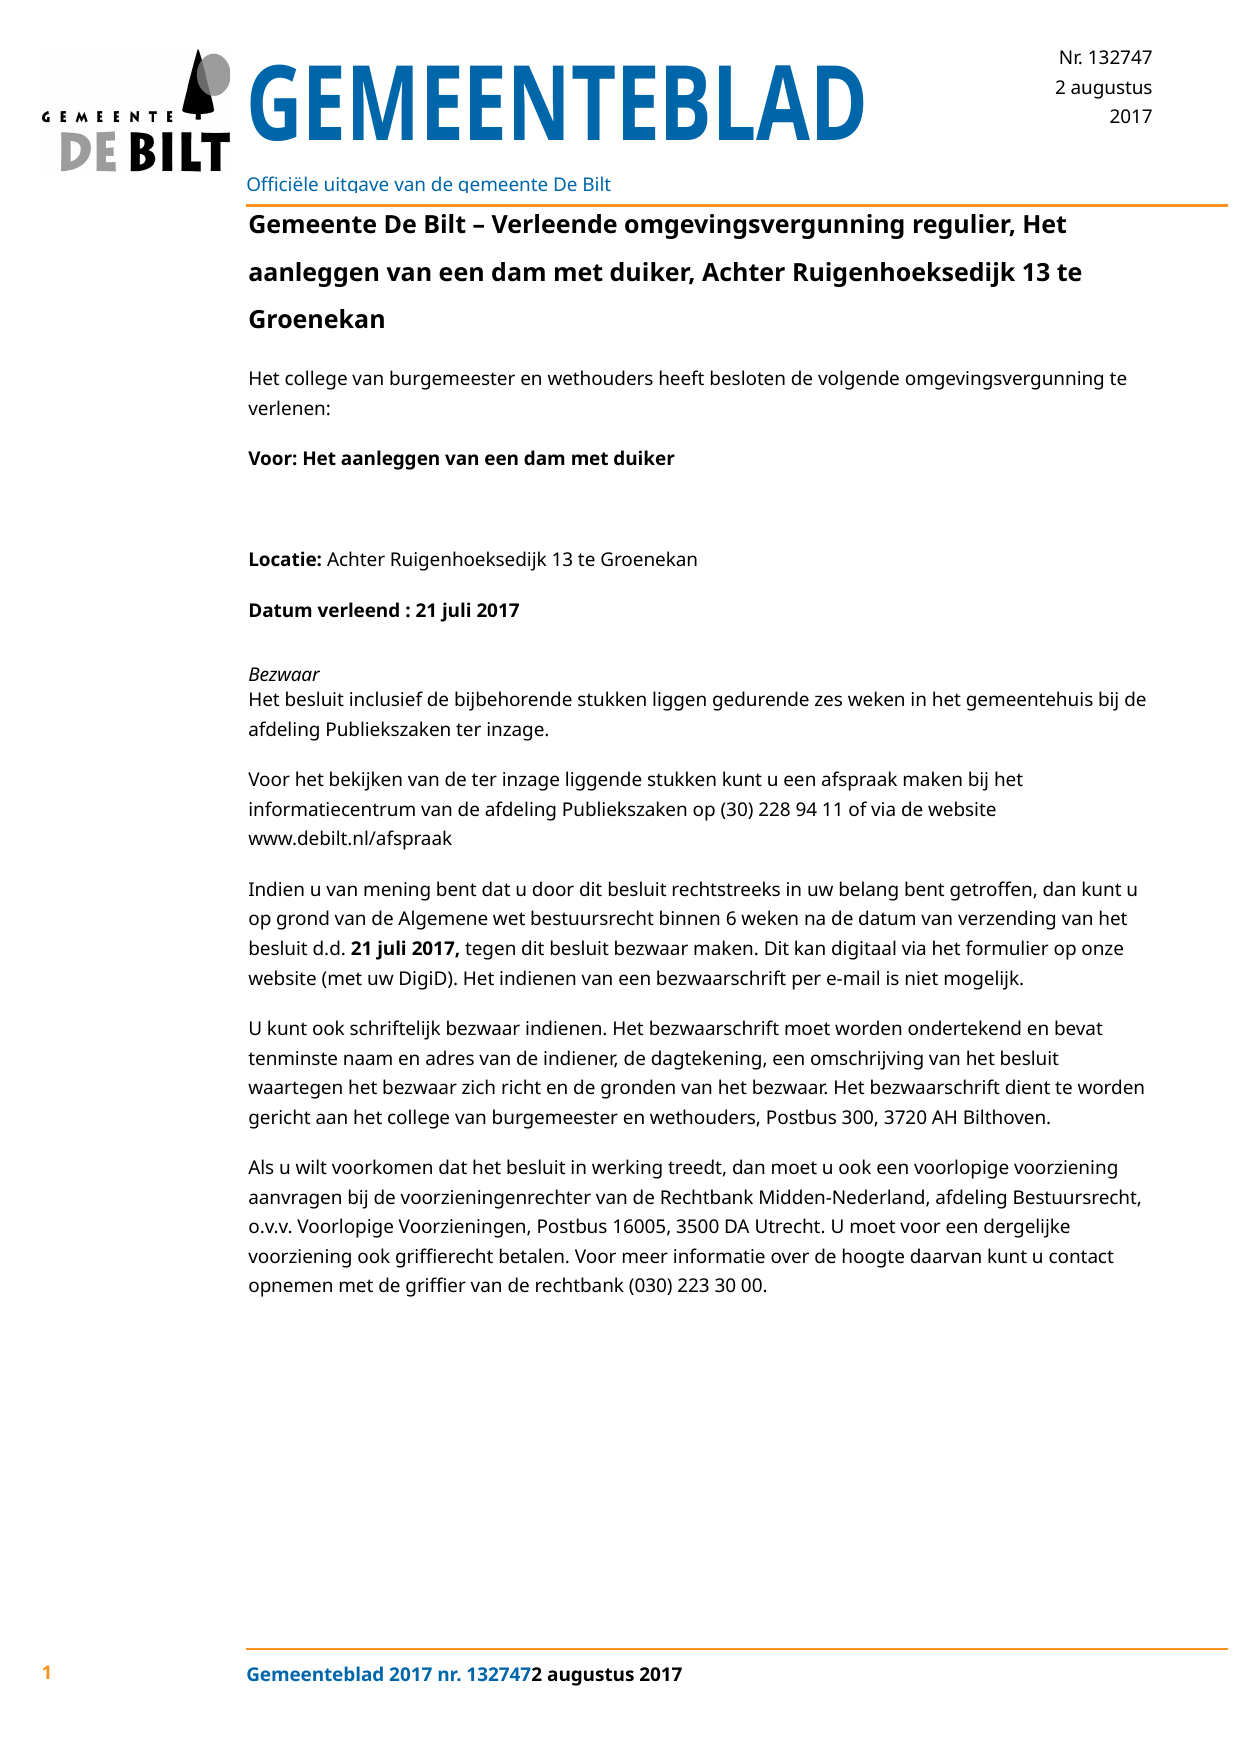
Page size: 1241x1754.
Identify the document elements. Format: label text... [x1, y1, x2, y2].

text Locatie: Achter Ruigenhoeksedijk 13 te Groenekan [248, 546, 1152, 572]
text Het besluit inclusief de bijbehorende stukken liggen gedurende zes weken in het gemeentehuis bij de afdeling Publiekszaken ter inzage. [248, 686, 1152, 742]
text Als u wilt voorkomen dat het besluit in werking treedt, dan moet u ook een voorlopige voorziening aanvragen bij de voorzieningenrechter van de Rechtbank Midden-Nederland, afdeling Bestuursrecht, o.v.v. Voorlopige Voorzieningen, Postbus 16005, 3500 DA Utrecht. U moet voor een dergelijke voorziening ook griffierecht betalen. Voor meer informatie over de hoogte daarvan kunt u contact opnemen met de griffier van de rechtbank (030) 223 30 00. [248, 1154, 1152, 1298]
text Gemeente De Bilt – Verleende omgevingsvergunning regulier, Het aanleggen van een dam met duiker, Achter Ruigenhoeksedijk 13 te Groenekan [248, 207, 1152, 336]
text Het college van burgemeester en wethouders heeft besloten de volgende omgevingsvergunning te verlenen: [248, 366, 1152, 421]
text U kunt ook schriftelijk bezwaar indienen. Het bezwaarschrift moet worden ondertekend en bevat tenminste naam en adres van de indiener, de dagtekening, een omschrijving van het besluit waartegen het bezwaar zich richt en de gronden van het bezwaar. Het bezwaarschrift dient te worden gericht aan het college van burgemeester en wethouders, Postbus 300, 3720 AH Bilthoven. [248, 1015, 1152, 1130]
text Datum verleend : 21 juli 2017 [248, 597, 1152, 622]
text Indien u van mening bent dat u door dit besluit rechtstreeks in uw belang bent getroffen, dan kunt u op grond van de Algemene wet bestuursrecht binnen 6 weken na de datum van verzending van het besluit d.d. 21 juli 2017, tegen dit besluit bezwaar maken. Dit kan digitaal via het formulier op onze website (met uw DigiD). Het indienen van een bezwaarschrift per e-mail is niet mogelijk. [248, 876, 1152, 991]
picture [41, 47, 231, 172]
text Bezwaar [248, 661, 1152, 686]
text Voor: Het aanleggen van een dam met duiker [248, 446, 1152, 471]
text Voor het bekijken van de ter inzage liggende stukken kunt u een afspraak maken bij het informatiecentrum van de afdeling Publiekszaken op (30) 228 94 11 of via de website www.debilt.nl/afspraak [248, 766, 1152, 851]
